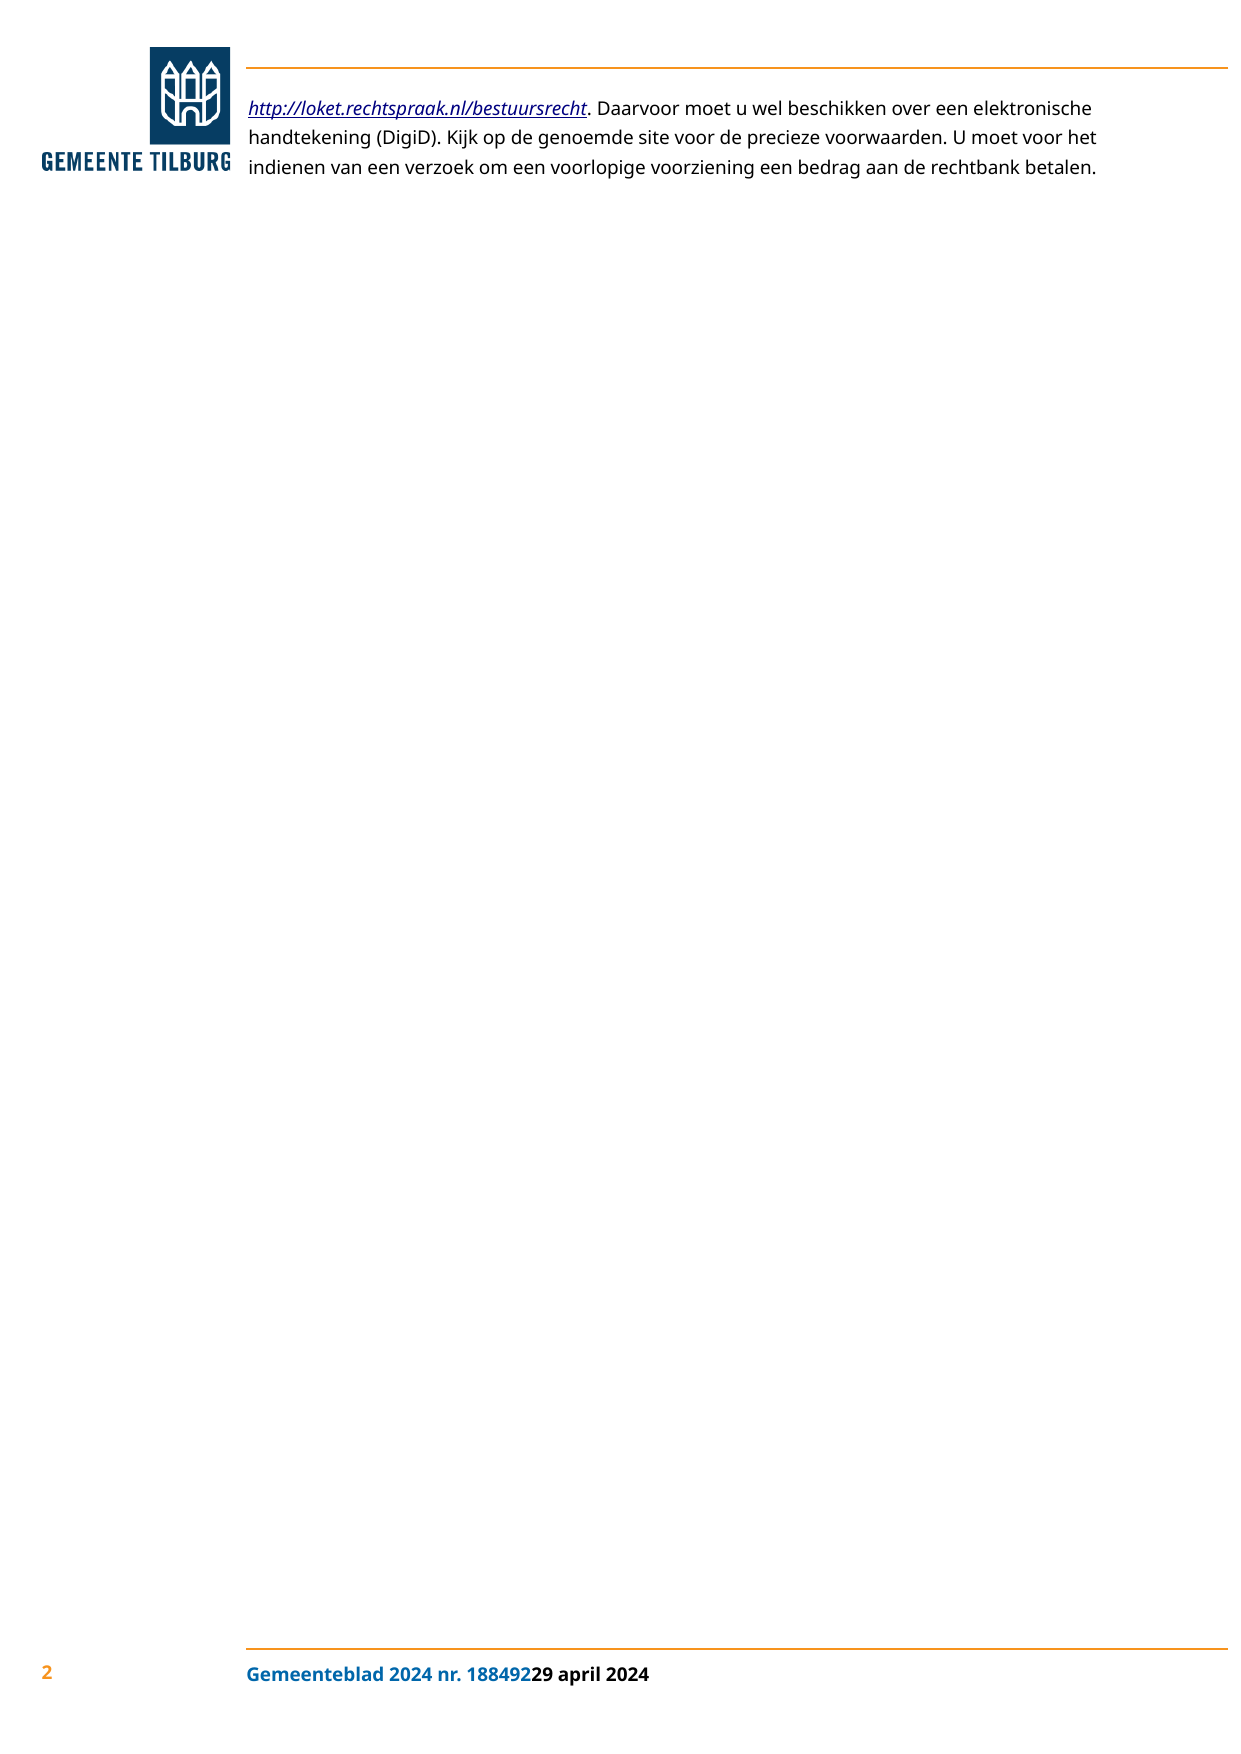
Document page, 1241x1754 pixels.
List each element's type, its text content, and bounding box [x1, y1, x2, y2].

picture [41, 47, 231, 172]
text http://loket.rechtspraak.nl/bestuursrecht. Daarvoor moet u wel beschikken over een elektronische handtekening (DigiD). Kijk op de genoemde site voor de precieze voorwaarden. U moet voor het indienen van een verzoek om een voorlopige voorziening een bedrag aan de rechtbank betalen. [248, 95, 1152, 180]
